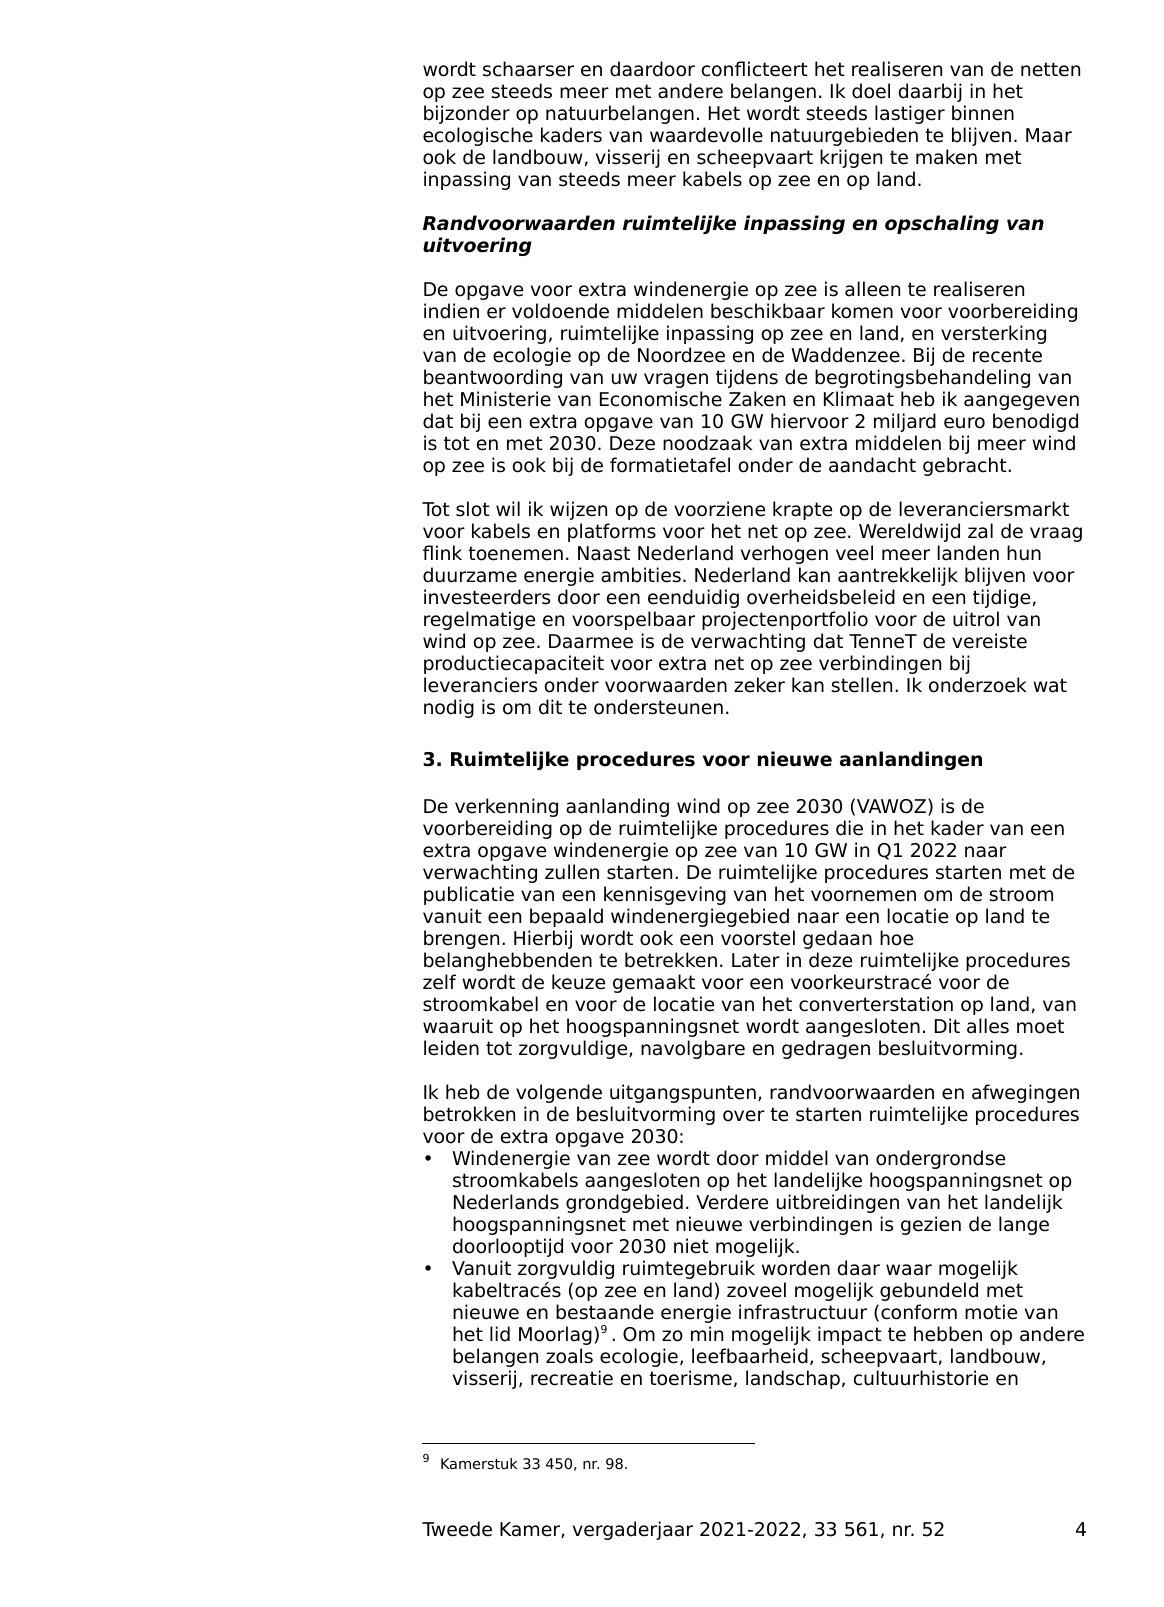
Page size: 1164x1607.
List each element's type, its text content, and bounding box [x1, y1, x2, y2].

text wordt schaarser en daardoor conflicteert het realiseren van de netten op zee steeds meer met andere belangen. Ik doel daarbij in het bijzonder op natuurbelangen. Het wordt steeds lastiger binnen ecologische kaders van waardevolle natuurgebieden te blijven. Maar ook de landbouw, visserij en scheepvaart krijgen te maken met inpassing van steeds meer kabels op zee en op land. [422, 59, 1087, 191]
text De opgave voor extra windenergie op zee is alleen te realiseren indien er voldoende middelen beschikbaar komen voor voorbereiding en uitvoering, ruimtelijke inpassing op zee en land, en versterking van de ecologie op de Noordzee en de Waddenzee. Bij de recente beantwoording van uw vragen tijdens de begrotingsbehandeling van het Ministerie van Economische Zaken en Klimaat heb ik aangegeven dat bij een extra opgave van 10 GW hiervoor 2 miljard euro benodigd is tot en met 2030. Deze noodzaak van extra middelen bij meer wind op zee is ook bij de formatietafel onder de aandacht gebracht. [422, 279, 1087, 477]
text • Windenergie van zee wordt door middel van ondergrondse stroomkabels aangesloten op het landelijke hoogspanningsnet op Nederlands grondgebied. Verdere uitbreidingen van het landelijk hoogspanningsnet met nieuwe verbindingen is gezien de lange doorlooptijd voor 2030 niet mogelijk. [422, 1148, 1087, 1258]
text Ik heb de volgende uitgangspunten, randvoorwaarden en afwegingen betrokken in de besluitvorming over te starten ruimtelijke procedures voor de extra opgave 2030: [422, 1082, 1087, 1148]
subtitle 3. Ruimtelijke procedures voor nieuwe aanlandingen [422, 749, 1087, 771]
subtitle Randvoorwaarden ruimtelijke inpassing en opschaling van uitvoering [422, 213, 1087, 257]
text • Vanuit zorgvuldig ruimtegebruik worden daar waar mogelijk kabeltracés (op zee en land) zoveel mogelijk gebundeld met nieuwe en bestaande energie infrastructuur (conform motie van het lid Moorlag). Om zo min mogelijk impact te hebben op andere belangen zoals ecologie, leefbaarheid, scheepvaart, landbouw, visserij, recreatie en toerisme, landschap, cultuurhistorie en [422, 1258, 1087, 1390]
text De verkenning aanlanding wind op zee 2030 (VAWOZ) is de voorbereiding op de ruimtelijke procedures die in het kader van een extra opgave windenergie op zee van 10 GW in Q1 2022 naar verwachting zullen starten. De ruimtelijke procedures starten met de publicatie van een kennisgeving van het voornemen om de stroom vanuit een bepaald windenergiegebied naar een locatie op land te brengen. Hierbij wordt ook een voorstel gedaan hoe belanghebbenden te betrekken. Later in deze ruimtelijke procedures zelf wordt de keuze gemaakt voor een voorkeurstracé voor de stroomkabel en voor de locatie van het converterstation op land, van waaruit op het hoogspanningsnet wordt aangesloten. Dit alles moet leiden tot zorgvuldige, navolgbare en gedragen besluitvorming. [422, 796, 1087, 1060]
text Tot slot wil ik wijzen op de voorziene krapte op de leveranciersmarkt voor kabels en platforms voor het net op zee. Wereldwijd zal de vraag flink toenemen. Naast Nederland verhogen veel meer landen hun duurzame energie ambities. Nederland kan aantrekkelijk blijven voor investeerders door een eenduidig overheidsbeleid en een tijdige, regelmatige en voorspelbaar projectenportfolio voor de uitrol van wind op zee. Daarmee is de verwachting dat TenneT de vereiste productiecapaciteit voor extra net op zee verbindingen bij leveranciers onder voorwaarden zeker kan stellen. Ik onderzoek wat nodig is om dit te ondersteunen. [422, 499, 1087, 719]
text Kamerstuk 33 450, nr. 98. [422, 1452, 1087, 1474]
